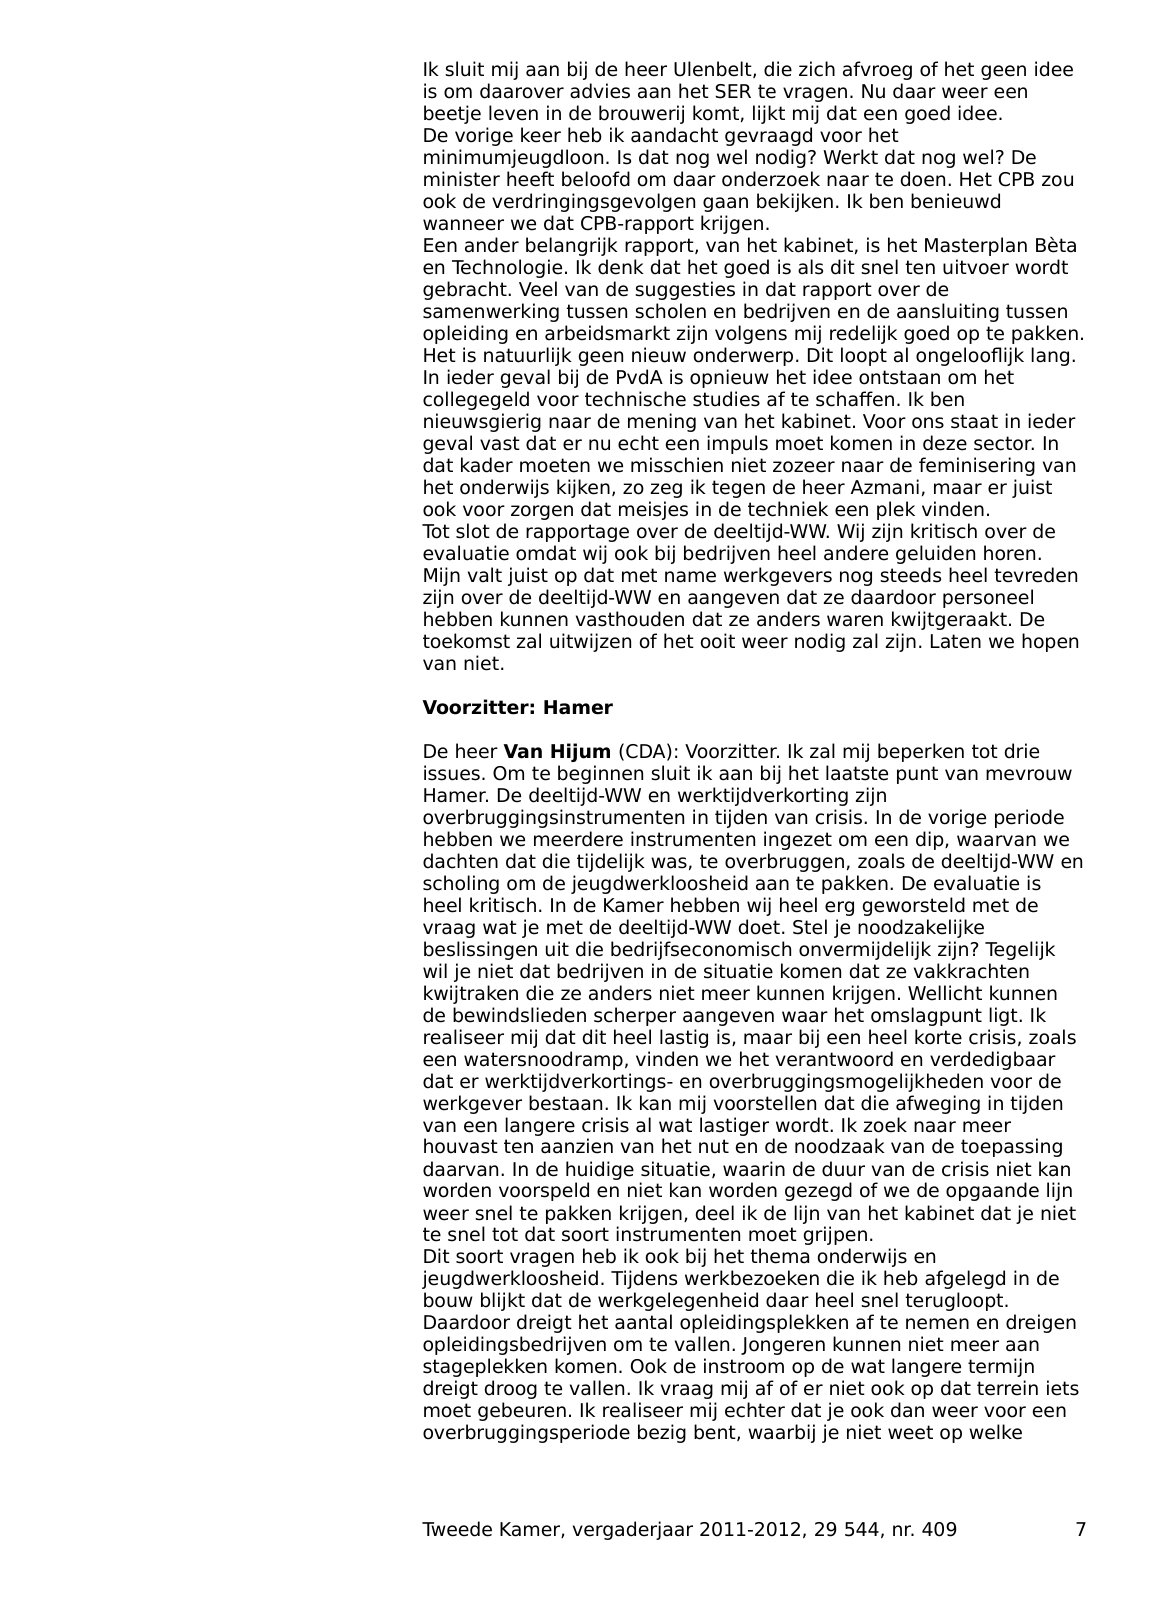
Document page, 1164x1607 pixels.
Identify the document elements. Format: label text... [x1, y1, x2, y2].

text Een ander belangrijk rapport, van het kabinet, is het Masterplan Bèta en Technologie. Ik denk dat het goed is als dit snel ten uitvoer wordt gebracht. Veel van de suggesties in dat rapport over de samenwerking tussen scholen en bedrijven en de aansluiting tussen opleiding en arbeidsmarkt zijn volgens mij redelijk goed op te pakken. Het is natuurlijk geen nieuw onderwerp. Dit loopt al ongelooflijk lang. In ieder geval bij de PvdA is opnieuw het idee ontstaan om het collegegeld voor technische studies af te schaffen. Ik ben nieuwsgierig naar de mening van het kabinet. Voor ons staat in ieder geval vast dat er nu echt een impuls moet komen in deze sector. In dat kader moeten we misschien niet zozeer naar de feminisering van het onderwijs kijken, zo zeg ik tegen de heer Azmani, maar er juist ook voor zorgen dat meisjes in de techniek een plek vinden. [422, 235, 1087, 521]
text Ik sluit mij aan bij de heer Ulenbelt, die zich afvroeg of het geen idee is om daarover advies aan het SER te vragen. Nu daar weer een beetje leven in de brouwerij komt, lijkt mij dat een goed idee. [422, 59, 1087, 125]
text Dit soort vragen heb ik ook bij het thema onderwijs en jeugdwerkloosheid. Tijdens werkbezoeken die ik heb afgelegd in de bouw blijkt dat de werkgelegenheid daar heel snel terugloopt. Daardoor dreigt het aantal opleidingsplekken af te nemen en dreigen opleidingsbedrijven om te vallen. Jongeren kunnen niet meer aan stageplekken komen. Ook de instroom op de wat langere termijn dreigt droog te vallen. Ik vraag mij af of er niet ook op dat terrein iets moet gebeuren. Ik realiseer mij echter dat je ook dan weer voor een overbruggingsperiode bezig bent, waarbij je niet weet op welke [422, 1246, 1087, 1444]
text Tot slot de rapportage over de deeltijd-WW. Wij zijn kritisch over de evaluatie omdat wij ook bij bedrijven heel andere geluiden horen. Mijn valt juist op dat met name werkgevers nog steeds heel tevreden zijn over de deeltijd-WW en aangeven dat ze daardoor personeel hebben kunnen vasthouden dat ze anders waren kwijtgeraakt. De toekomst zal uitwijzen of het ooit weer nodig zal zijn. Laten we hopen van niet. [422, 521, 1087, 674]
text De heer Van Hijum (CDA): Voorzitter. Ik zal mij beperken tot drie issues. Om te beginnen sluit ik aan bij het laatste punt van mevrouw Hamer. De deeltijd-WW en werktijdverkorting zijn overbruggingsinstrumenten in tijden van crisis. In de vorige periode hebben we meerdere instrumenten ingezet om een dip, waarvan we dachten dat die tijdelijk was, te overbruggen, zoals de deeltijd-WW en scholing om de jeugdwerkloosheid aan te pakken. De evaluatie is heel kritisch. In de Kamer hebben wij heel erg geworsteld met de vraag wat je met de deeltijd-WW doet. Stel je noodzakelijke beslissingen uit die bedrijfseconomisch onvermijdelijk zijn? Tegelijk wil je niet dat bedrijven in de situatie komen dat ze vakkrachten kwijtraken die ze anders niet meer kunnen krijgen. Wellicht kunnen de bewindslieden scherper aangeven waar het omslagpunt ligt. Ik realiseer mij dat dit heel lastig is, maar bij een heel korte crisis, zoals een watersnoodramp, vinden we het verantwoord en verdedigbaar dat er werktijdverkortings- en overbruggingsmogelijkheden voor de werkgever bestaan. Ik kan mij voorstellen dat die afweging in tijden van een langere crisis al wat lastiger wordt. Ik zoek naar meer houvast ten aanzien van het nut en de noodzaak van de toepassing daarvan. In de huidige situatie, waarin de duur van de crisis niet kan worden voorspeld en niet kan worden gezegd of we de opgaande lijn weer snel te pakken krijgen, deel ik de lijn van het kabinet dat je niet te snel tot dat soort instrumenten moet grijpen. [422, 741, 1087, 1246]
text De vorige keer heb ik aandacht gevraagd voor het minimumjeugdloon. Is dat nog wel nodig? Werkt dat nog wel? De minister heeft beloofd om daar onderzoek naar te doen. Het CPB zou ook de verdringingsgevolgen gaan bekijken. Ik ben benieuwd wanneer we dat CPB-rapport krijgen. [422, 125, 1087, 235]
subtitle Voorzitter: Hamer [422, 697, 1087, 719]
